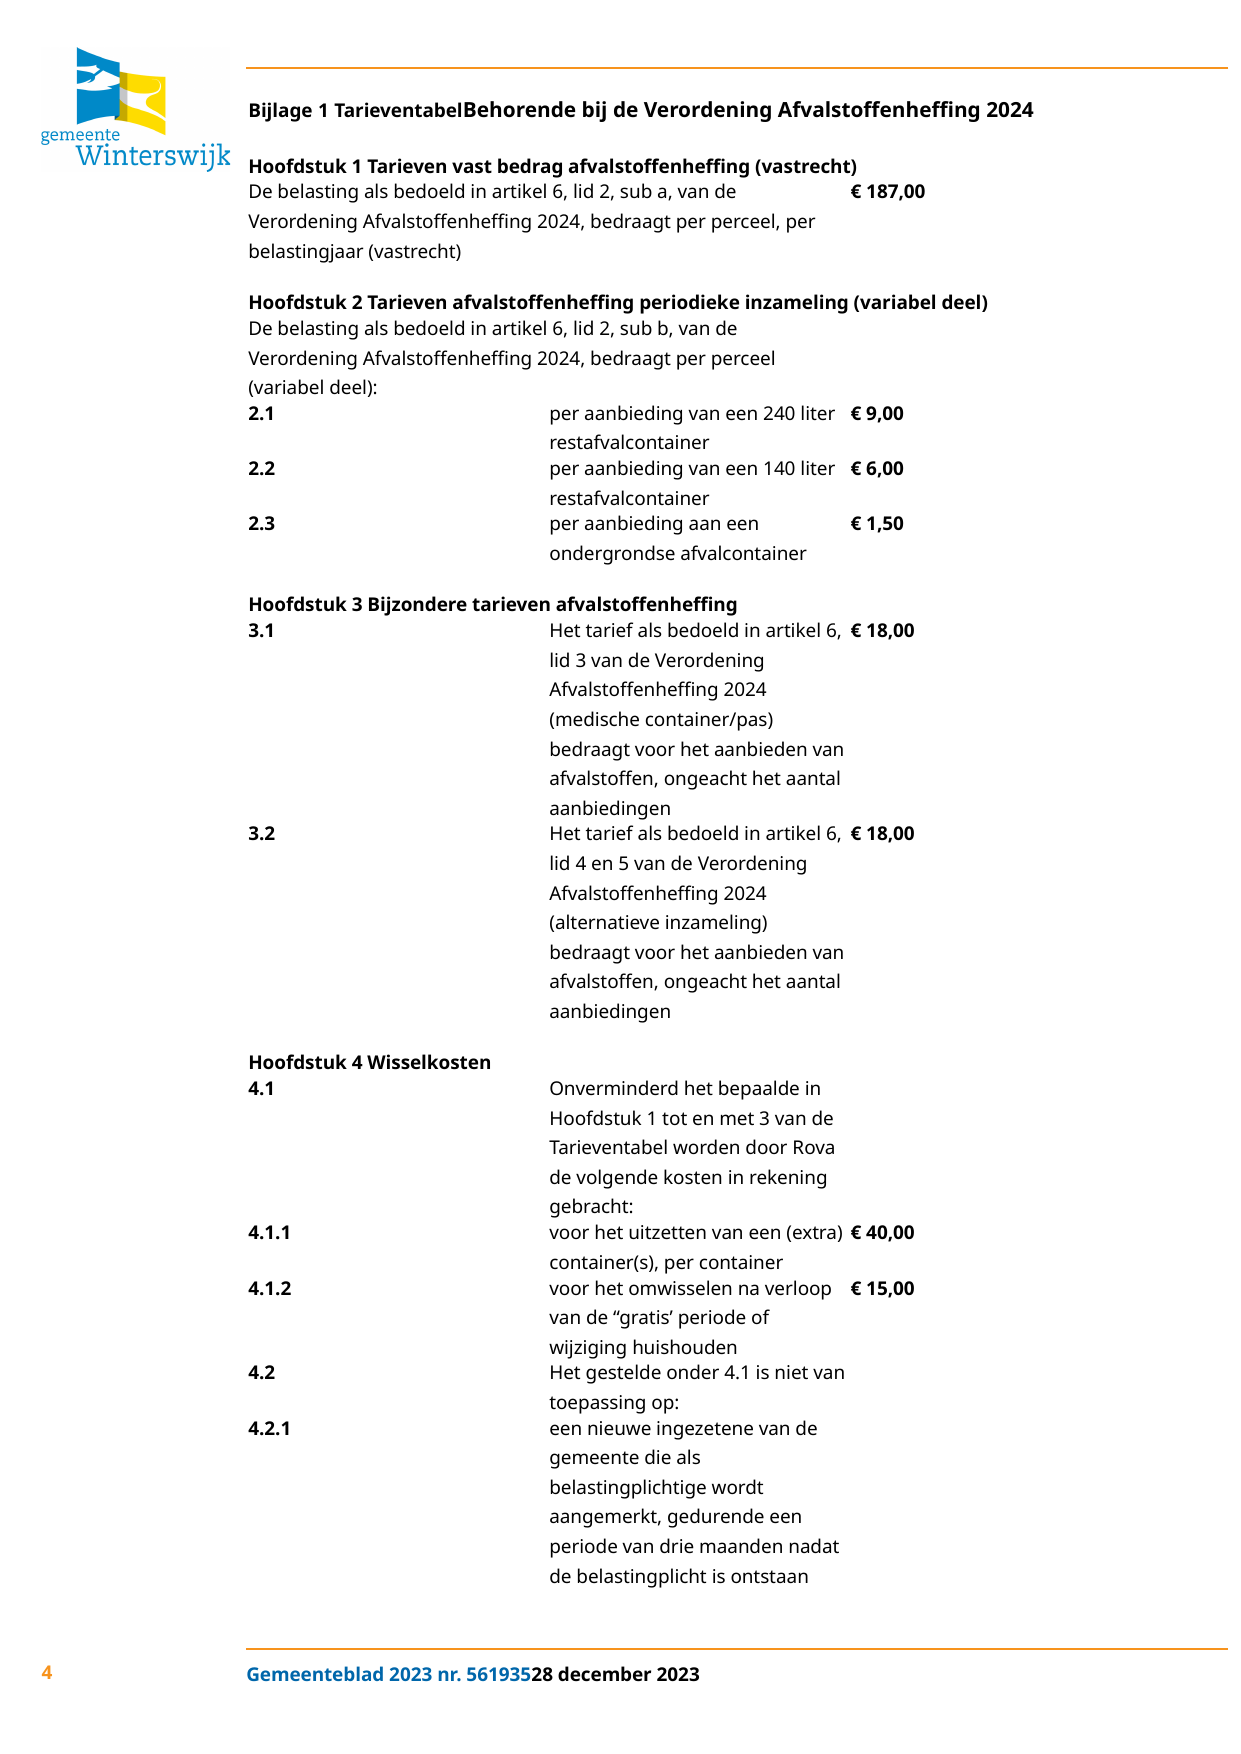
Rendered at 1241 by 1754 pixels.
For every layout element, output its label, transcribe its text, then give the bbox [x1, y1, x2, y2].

table_cell [850, 566, 1152, 592]
table_cell [850, 264, 1152, 289]
picture [225, 153, 231, 162]
table_cell 3.1 [248, 618, 549, 821]
table_cell De belasting als bedoeld in artikel 6, lid 2, sub b, van de Verordening Afvalstoffenheffing 2024, bedraagt per perceel (variabel deel): [248, 315, 850, 400]
table_cell Hoofdstuk 2 Tarieven afvalstoffenheffing periodieke inzameling (variabel deel) [248, 289, 1152, 315]
table_cell De belasting als bedoeld in artikel 6, lid 2, sub a, van de Verordening Afvalstoffenheffing 2024, bedraagt per perceel, per belastingjaar (vastrecht) [248, 179, 850, 264]
table_cell € 40,00 [850, 1219, 1152, 1275]
table_cell per aanbieding van een 140 liter restafvalcontainer [549, 455, 850, 511]
table_cell € 18,00 [850, 618, 1152, 821]
table_cell € 15,00 [850, 1275, 1152, 1359]
table_cell 4.2.1 [248, 1415, 549, 1588]
table_header Hoofdstuk 1 Tarieven vast bedrag afvalstoffenheffing (vastrecht) [248, 153, 1152, 179]
table_cell Het gestelde onder 4.1 is niet van toepassing op: [549, 1360, 850, 1415]
table_cell per aanbieding van een 240 liter restafvalcontainer [549, 400, 850, 455]
table_cell 2.3 [248, 511, 549, 566]
table_cell € 18,00 [850, 821, 1152, 1024]
table_cell 4.1 [248, 1075, 549, 1219]
table_cell Hoofdstuk 4 Wisselkosten [248, 1050, 1152, 1075]
table_cell Het tarief als bedoeld in artikel 6, lid 3 van de Verordening Afvalstoffenheffing 2024 (medische container/pas) bedraagt voor het aanbieden van afvalstoffen, ongeacht het aantal aanbiedingen [549, 618, 850, 821]
table_cell [850, 1024, 1152, 1049]
table_cell 3.2 [248, 821, 549, 1024]
table_cell [248, 264, 549, 289]
table_cell Onverminderd het bepaalde in Hoofdstuk 1 tot en met 3 van de Tarieventabel worden door Rova de volgende kosten in rekening gebracht: [549, 1075, 850, 1219]
table_cell Hoofdstuk 3 Bijzondere tarieven afvalstoffenheffing [248, 592, 1152, 617]
table_cell voor het omwisselen na verloop van de “gratis’ periode of wijziging huishouden [549, 1275, 850, 1359]
table_cell [850, 1415, 1152, 1588]
table_cell voor het uitzetten van een (extra) container(s), per container [549, 1219, 850, 1275]
table_cell € 9,00 [850, 400, 1152, 455]
text Bijlage 1 TarieventabelBehorende bij de Verordening Afvalstoffenheffing 2024 [248, 95, 1152, 123]
table_cell € 6,00 [850, 455, 1152, 511]
table_cell 2.2 [248, 455, 549, 511]
table_cell [248, 566, 549, 592]
picture [41, 47, 231, 172]
table_cell een nieuwe ingezetene van de gemeente die als belastingplichtige wordt aangemerkt, gedurende een periode van drie maanden nadat de belastingplicht is ontstaan [549, 1415, 850, 1588]
table_cell € 1,50 [850, 511, 1152, 566]
table_cell [549, 1024, 850, 1049]
table_cell € 187,00 [850, 179, 1152, 264]
table_cell [850, 315, 1152, 400]
table_cell Het tarief als bedoeld in artikel 6, lid 4 en 5 van de Verordening Afvalstoffenheffing 2024 (alternatieve inzameling) bedraagt voor het aanbieden van afvalstoffen, ongeacht het aantal aanbiedingen [549, 821, 850, 1024]
table_cell [549, 566, 850, 592]
table_cell [549, 264, 850, 289]
table_cell per aanbieding aan een ondergrondse afvalcontainer [549, 511, 850, 566]
table_cell [248, 1024, 549, 1049]
table_cell 4.2 [248, 1360, 549, 1415]
table_cell 2.1 [248, 400, 549, 455]
table_cell [850, 1075, 1152, 1219]
table_cell [850, 1360, 1152, 1415]
table_cell 4.1.1 [248, 1219, 549, 1275]
table_cell 4.1.2 [248, 1275, 549, 1359]
